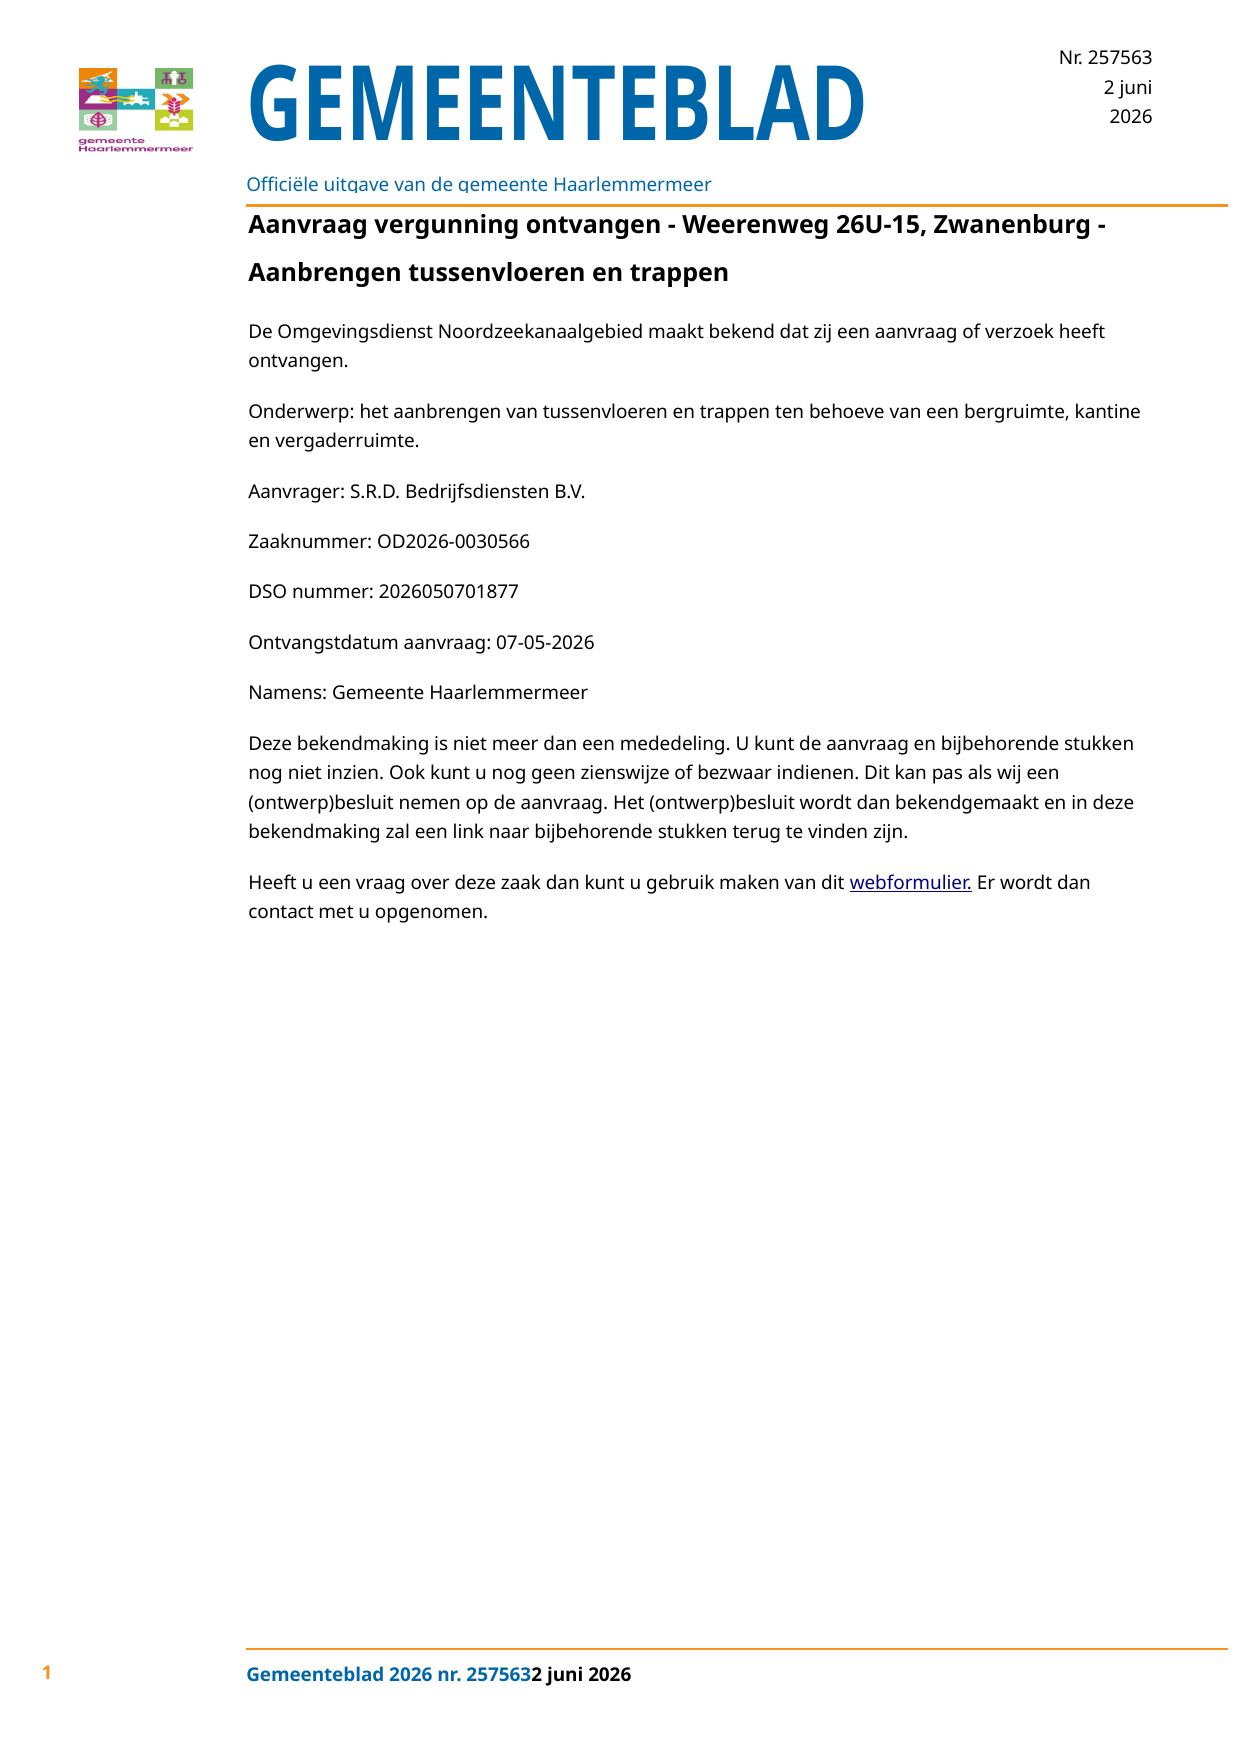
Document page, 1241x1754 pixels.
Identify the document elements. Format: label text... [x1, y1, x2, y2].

text Aanvrager: S.R.D. Bedrijfsdiensten B.V. [248, 478, 1152, 504]
text Aanvraag vergunning ontvangen - Weerenweg 26U-15, Zwanenburg - Aanbrengen tussenvloeren en trappen [248, 207, 1152, 288]
text Ontvangstdatum aanvraag: 07-05-2026 [248, 629, 1152, 655]
text Onderwerp: het aanbrengen van tussenvloeren en trappen ten behoeve van een bergruimte, kantine en vergaderruimte. [248, 398, 1152, 453]
picture [41, 47, 231, 172]
text Heeft u een vraag over deze zaak dan kunt u gebruik maken van dit webformulier. Er wordt dan contact met u opgenomen. [248, 869, 1152, 924]
text Namens: Gemeente Haarlemmermeer [248, 679, 1152, 705]
text DSO nummer: 2026050701877 [248, 579, 1152, 604]
text De Omgevingsdienst Noordzeekanaalgebied maakt bekend dat zij een aanvraag of verzoek heeft ontvangen. [248, 318, 1152, 373]
text Deze bekendmaking is niet meer dan een mededeling. U kunt de aanvraag en bijbehorende stukken nog niet inzien. Ook kunt u nog geen zienswijze of bezwaar indienen. Dit kan pas als wij een (ontwerp)besluit nemen op de aanvraag. Het (ontwerp)besluit wordt dan bekendgemaakt en in deze bekendmaking zal een link naar bijbehorende stukken terug te vinden zijn. [248, 730, 1152, 844]
text Zaaknummer: OD2026-0030566 [248, 528, 1152, 554]
